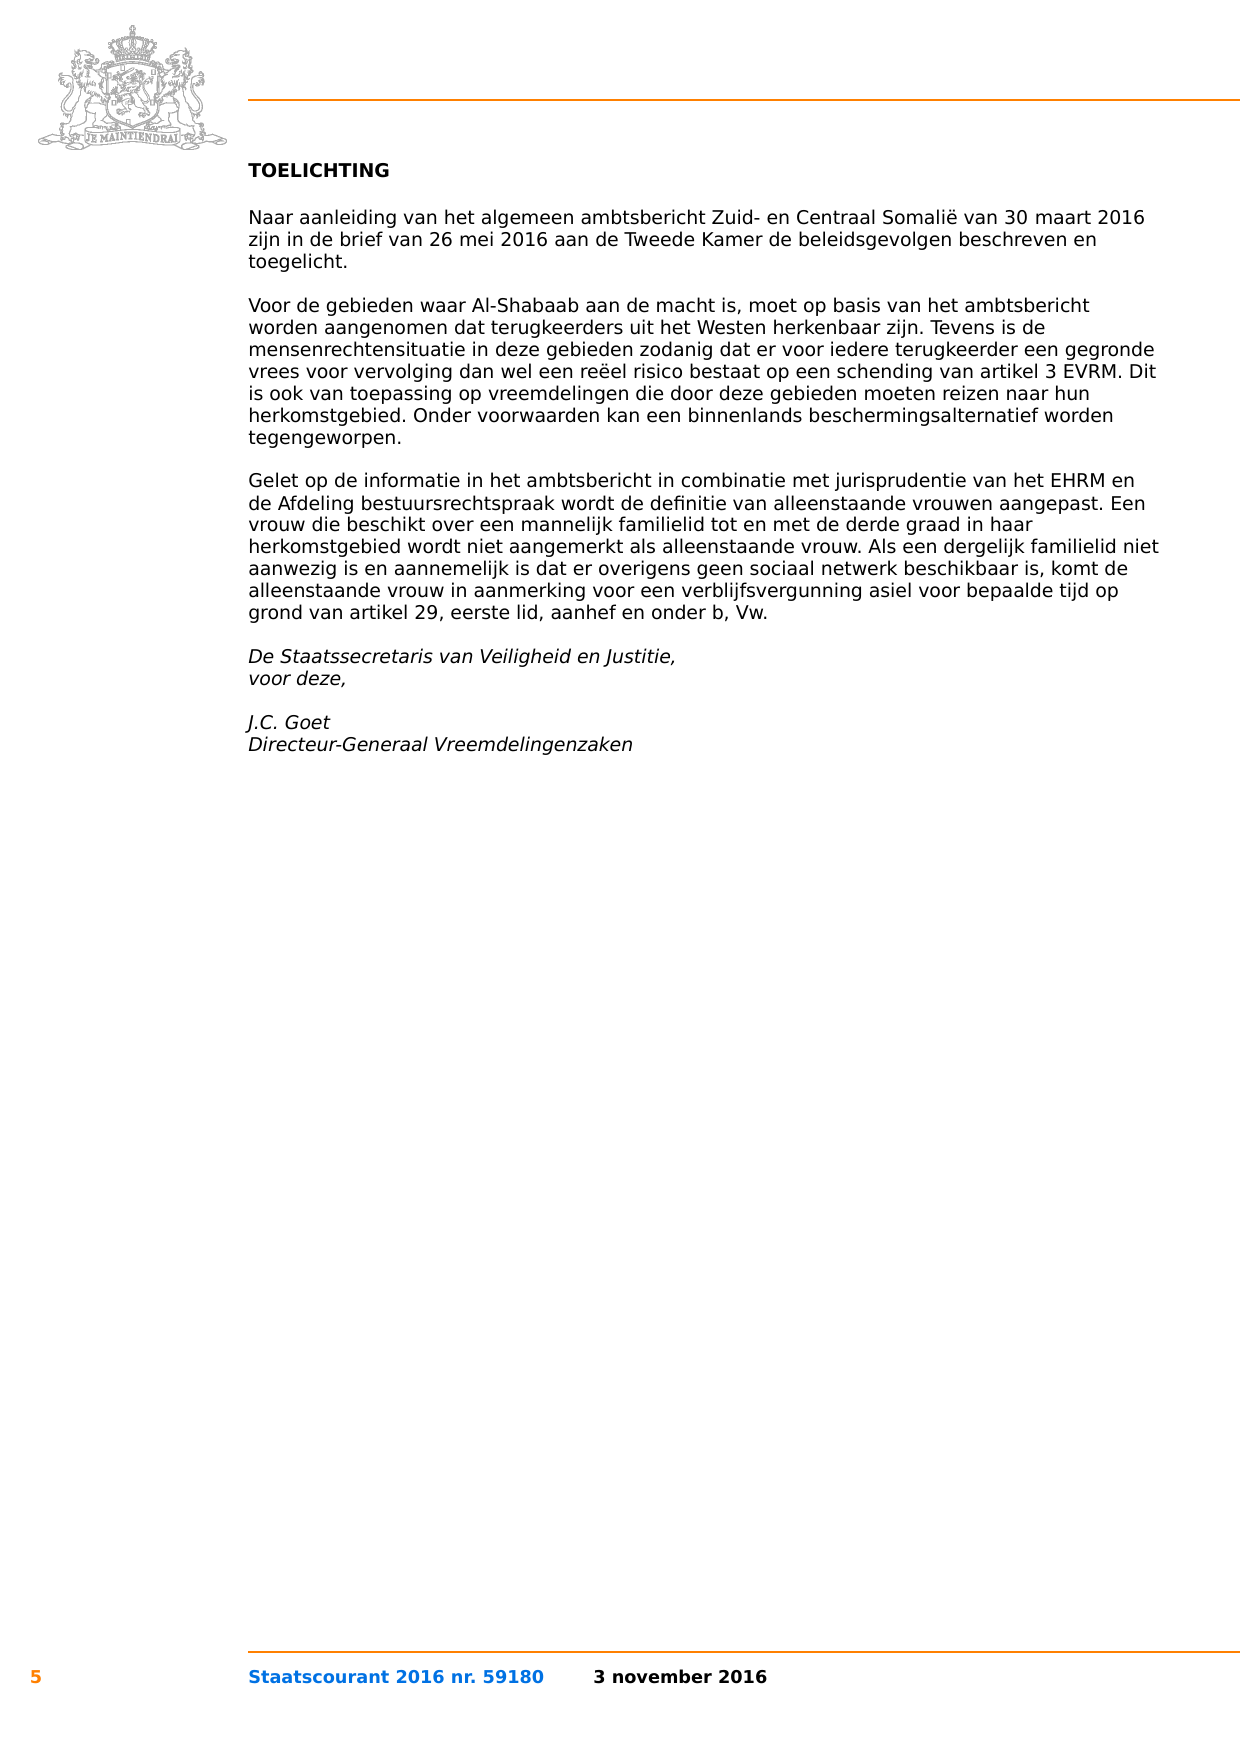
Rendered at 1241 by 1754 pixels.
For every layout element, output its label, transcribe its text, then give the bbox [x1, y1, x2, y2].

text Naar aanleiding van het algemeen ambtsbericht Zuid- en Centraal Somalië van 30 maart 2016 zijn in de brief van 26 mei 2016 aan de Tweede Kamer de beleidsgevolgen beschreven en toegelicht. [248, 207, 1163, 273]
text Voor de gebieden waar Al-Shabaab aan de macht is, moet op basis van het ambtsbericht worden aangenomen dat terugkeerders uit het Westen herkenbaar zijn. Tevens is de mensenrechtensituatie in deze gebieden zodanig dat er voor iedere terugkeerder een gegronde vrees voor vervolging dan wel een reëel risico bestaat op een schending van artikel 3 EVRM. Dit is ook van toepassing op vreemdelingen die door deze gebieden moeten reizen naar hun herkomstgebied. Onder voorwaarden kan een binnenlands beschermingsalternatief worden tegengeworpen. [248, 295, 1163, 448]
picture [38, 25, 227, 150]
subtitle TOELICHTING [248, 160, 1163, 182]
text Gelet op de informatie in het ambtsbericht in combinatie met jurisprudentie van het EHRM en de Afdeling bestuursrechtspraak wordt de definitie van alleenstaande vrouwen aangepast. Een vrouw die beschikt over een mannelijk familielid tot en met de derde graad in haar herkomstgebied wordt niet aangemerkt als alleenstaande vrouw. Als een dergelijk familielid niet aanwezig is en aannemelijk is dat er overigens geen sociaal netwerk beschikbaar is, komt de alleenstaande vrouw in aanmerking voor een verblijfsvergunning asiel voor bepaalde tijd op grond van artikel 29, eerste lid, aanhef en onder b, Vw. [248, 470, 1163, 624]
text De Staatssecretaris van Veiligheid en Justitie, voor deze, J.C. Goet Directeur-Generaal Vreemdelingenzaken [248, 646, 1163, 756]
